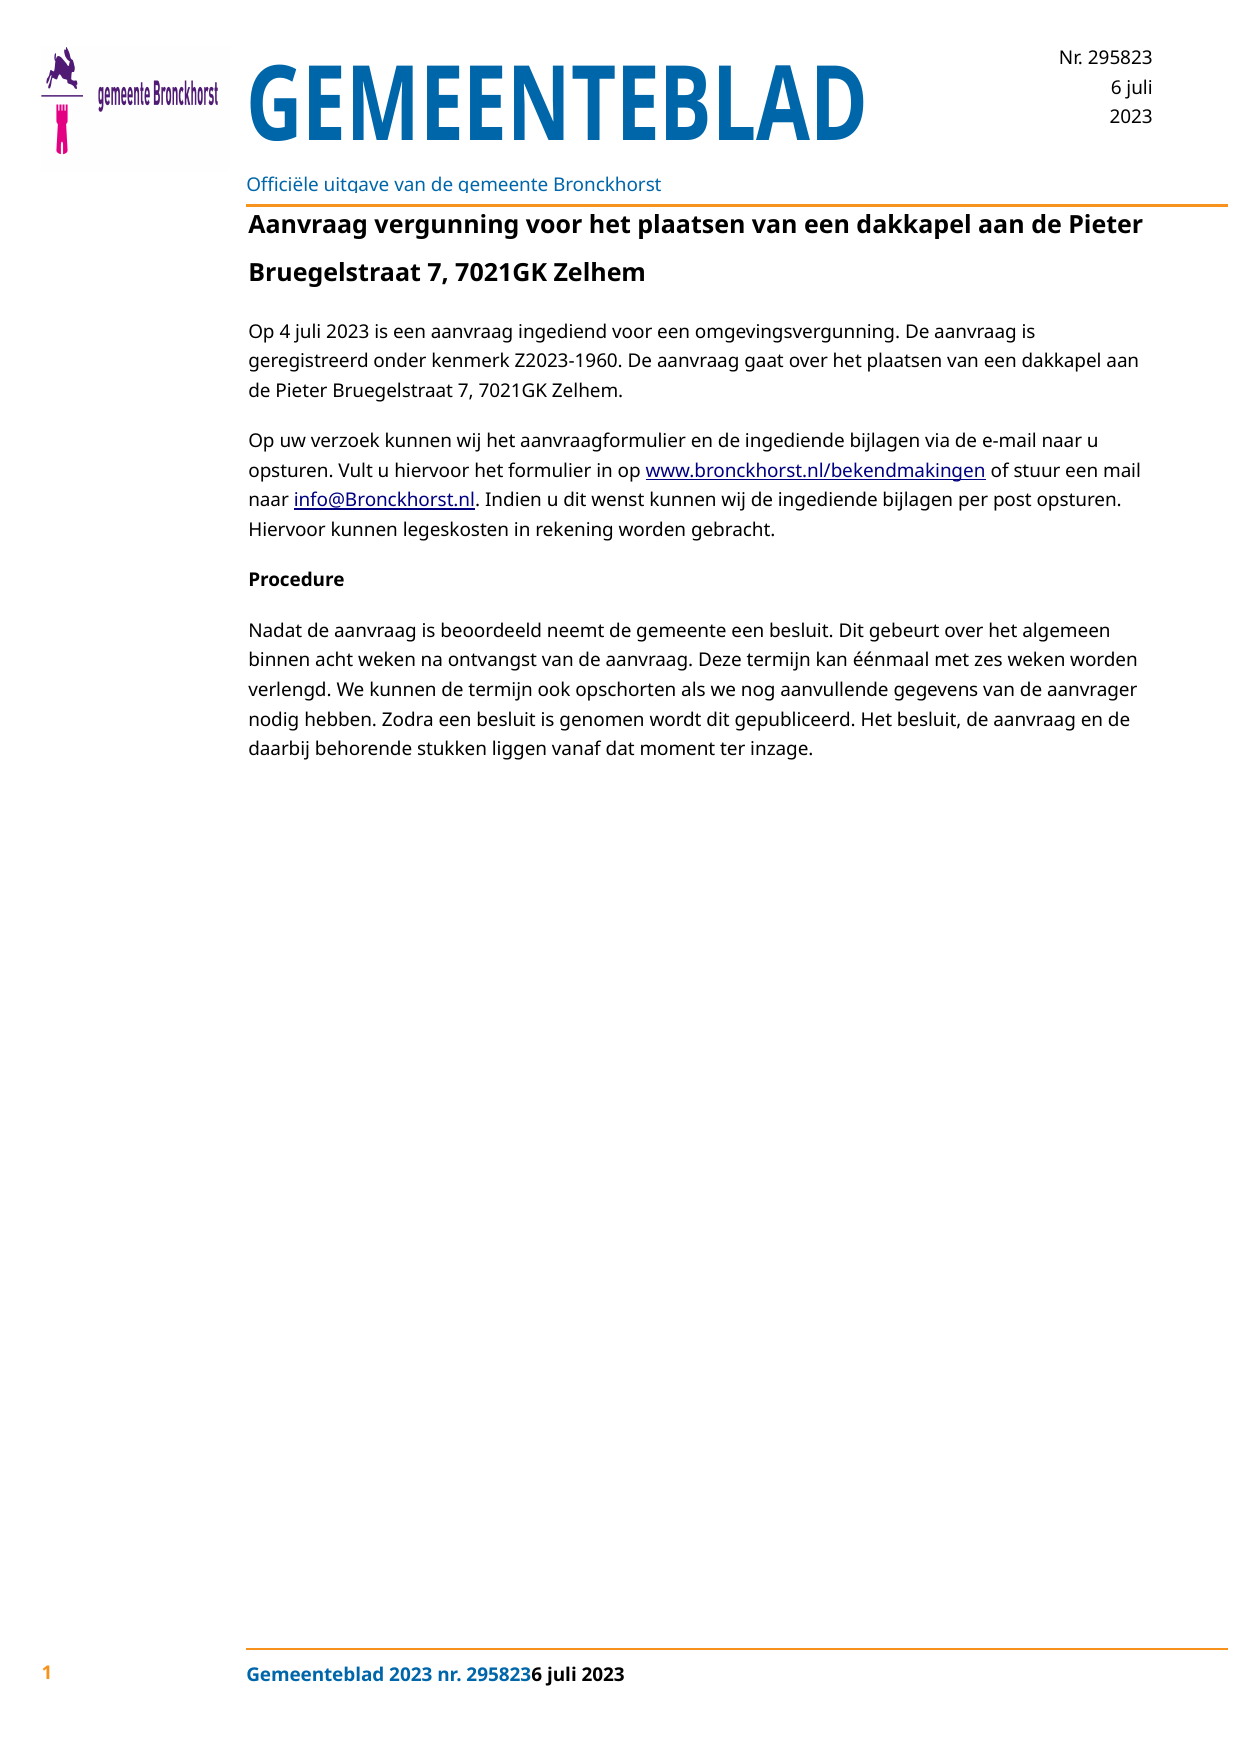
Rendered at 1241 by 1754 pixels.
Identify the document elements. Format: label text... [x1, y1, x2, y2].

text Aanvraag vergunning voor het plaatsen van een dakkapel aan de Pieter Bruegelstraat 7, 7021GK Zelhem [248, 207, 1152, 288]
text Procedure [248, 567, 1152, 592]
text Nadat de aanvraag is beoordeeld neemt de gemeente een besluit. Dit gebeurt over het algemeen binnen acht weken na ontvangst van de aanvraag. Deze termijn kan éénmaal met zes weken worden verlengd. We kunnen de termijn ook opschorten als we nog aanvullende gegevens van de aanvrager nodig hebben. Zodra een besluit is genomen wordt dit gepubliceerd. Het besluit, de aanvraag en de daarbij behorende stukken liggen vanaf dat moment ter inzage. [248, 617, 1152, 761]
picture [41, 47, 231, 172]
text Op 4 juli 2023 is een aanvraag ingediend voor een omgevingsvergunning. De aanvraag is geregistreerd onder kenmerk Z2023-1960. De aanvraag gaat over het plaatsen van een dakkapel aan de Pieter Bruegelstraat 7, 7021GK Zelhem. [248, 318, 1152, 403]
text Op uw verzoek kunnen wij het aanvraagformulier en de ingediende bijlagen via de e-mail naar u opsturen. Vult u hiervoor het formulier in op www.bronckhorst.nl/bekendmakingen of stuur een mail naar info@Bronckhorst.nl. Indien u dit wenst kunnen wij de ingediende bijlagen per post opsturen. Hiervoor kunnen legeskosten in rekening worden gebracht. [248, 427, 1152, 542]
